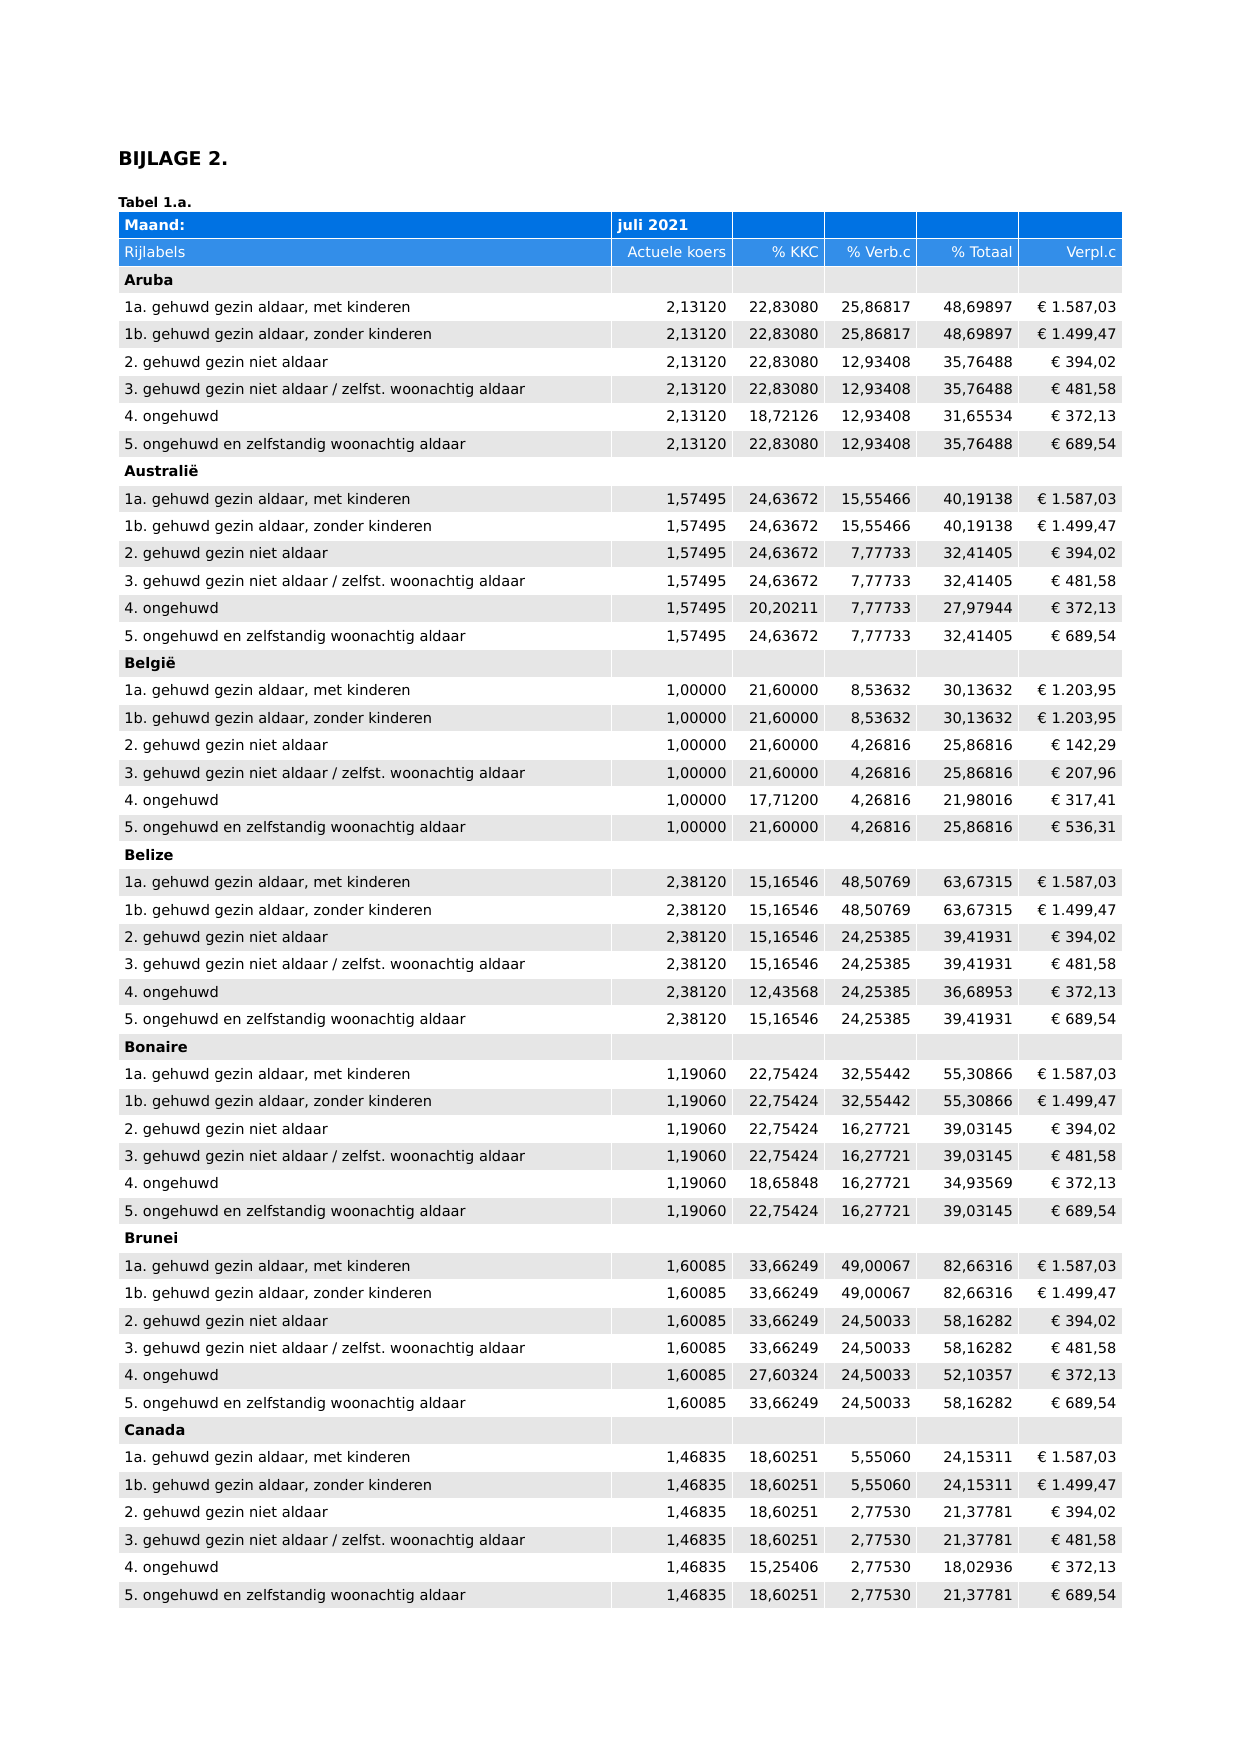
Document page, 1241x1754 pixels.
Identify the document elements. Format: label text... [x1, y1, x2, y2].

table_cell [733, 650, 824, 677]
table_cell € 1.587,03 [1019, 1445, 1122, 1471]
table_cell 31,65534 [917, 404, 1018, 430]
table_cell 1,60085 [612, 1363, 732, 1389]
table_cell 58,16282 [917, 1308, 1018, 1334]
table_cell € 394,02 [1019, 1500, 1122, 1526]
table_cell 5. ongehuwd en zelfstandig woonachtig aldaar [119, 1582, 611, 1608]
table_cell 1b. gehuwd gezin aldaar, zonder kinderen [119, 705, 611, 731]
table_cell € 372,13 [1019, 1171, 1122, 1197]
table_cell 21,60000 [733, 815, 824, 841]
table_cell 5. ongehuwd en zelfstandig woonachtig aldaar [119, 431, 611, 457]
table_cell 12,93408 [825, 404, 916, 430]
table_cell € 481,58 [1019, 1143, 1122, 1170]
table_cell [917, 459, 1018, 485]
table_cell 1,19060 [612, 1198, 732, 1224]
table_cell 24,50033 [825, 1335, 916, 1361]
table_cell 39,03145 [917, 1116, 1018, 1142]
table_cell € 142,29 [1019, 733, 1122, 759]
table_cell [733, 267, 824, 293]
table_cell 22,75424 [733, 1089, 824, 1115]
table_cell [825, 842, 916, 868]
table_cell 1b. gehuwd gezin aldaar, zonder kinderen [119, 513, 611, 539]
table_cell 52,10357 [917, 1363, 1018, 1389]
table_cell 2,38120 [612, 869, 732, 896]
table_cell 2. gehuwd gezin niet aldaar [119, 1116, 611, 1142]
table_cell [1019, 1034, 1122, 1060]
table_cell 15,16546 [733, 869, 824, 896]
table_cell 5,55060 [825, 1445, 916, 1471]
table_cell [1019, 267, 1122, 293]
table_cell [612, 650, 732, 677]
table_cell 1,57495 [612, 623, 732, 649]
table_cell [917, 212, 1018, 238]
table_cell 1,57495 [612, 486, 732, 512]
table_cell Aruba [119, 267, 611, 293]
table_cell 35,76488 [917, 349, 1018, 375]
table_cell 24,15311 [917, 1445, 1018, 1471]
table_cell 2. gehuwd gezin niet aldaar [119, 733, 611, 759]
table_cell 24,25385 [825, 1006, 916, 1033]
table_cell [1019, 842, 1122, 868]
table_cell 4,26816 [825, 787, 916, 813]
table_cell 1,19060 [612, 1143, 732, 1170]
table_cell 33,66249 [733, 1253, 824, 1279]
table_cell 4. ongehuwd [119, 404, 611, 430]
table_cell € 372,13 [1019, 1363, 1122, 1389]
table_cell 18,60251 [733, 1500, 824, 1526]
table_cell 2. gehuwd gezin niet aldaar [119, 924, 611, 951]
table_cell € 1.499,47 [1019, 1472, 1122, 1498]
table_cell 1a. gehuwd gezin aldaar, met kinderen [119, 1061, 611, 1087]
table_cell 1,46835 [612, 1527, 732, 1553]
table_cell [825, 267, 916, 293]
table_cell 21,60000 [733, 760, 824, 786]
table_cell € 317,41 [1019, 787, 1122, 813]
table_cell € 536,31 [1019, 815, 1122, 841]
table_cell 2. gehuwd gezin niet aldaar [119, 1500, 611, 1526]
table_cell Brunei [119, 1226, 611, 1252]
table_cell 2,13120 [612, 376, 732, 403]
table_cell € 689,54 [1019, 623, 1122, 649]
table_cell 24,63672 [733, 486, 824, 512]
table_cell € 481,58 [1019, 1527, 1122, 1553]
table_cell 18,60251 [733, 1445, 824, 1471]
table_cell 12,93408 [825, 431, 916, 457]
table_cell 7,77733 [825, 541, 916, 567]
table_cell 1a. gehuwd gezin aldaar, met kinderen [119, 294, 611, 320]
table_cell 18,60251 [733, 1527, 824, 1553]
table_cell 12,43568 [733, 979, 824, 1005]
table_cell 4. ongehuwd [119, 787, 611, 813]
table_cell 24,25385 [825, 952, 916, 978]
table_cell [917, 650, 1018, 677]
table_cell 32,55442 [825, 1061, 916, 1087]
table_cell 3. gehuwd gezin niet aldaar / zelfst. woonachtig aldaar [119, 1527, 611, 1553]
table_cell 2,38120 [612, 1006, 732, 1033]
table_cell 39,03145 [917, 1198, 1018, 1224]
table_cell € 1.499,47 [1019, 1089, 1122, 1115]
table_cell € 394,02 [1019, 924, 1122, 951]
table_cell [1019, 1417, 1122, 1444]
table_cell 58,16282 [917, 1390, 1018, 1416]
table_cell 22,83080 [733, 349, 824, 375]
table_cell 32,41405 [917, 568, 1018, 594]
table_cell 2. gehuwd gezin niet aldaar [119, 541, 611, 567]
table_cell 21,60000 [733, 733, 824, 759]
table_cell 1,60085 [612, 1308, 732, 1334]
table_cell € 372,13 [1019, 404, 1122, 430]
table_cell [733, 212, 824, 238]
table_cell 1,19060 [612, 1089, 732, 1115]
table_cell 2,13120 [612, 294, 732, 320]
table_cell € 1.587,03 [1019, 1061, 1122, 1087]
table_cell 1,46835 [612, 1582, 732, 1608]
table_cell 33,66249 [733, 1308, 824, 1334]
table_cell 22,83080 [733, 376, 824, 403]
subtitle BIJLAGE 2. [118, 148, 1122, 170]
table_cell [917, 267, 1018, 293]
table_cell [612, 1034, 732, 1060]
table_cell € 1.587,03 [1019, 869, 1122, 896]
table_cell 1,60085 [612, 1335, 732, 1361]
table_cell 4,26816 [825, 733, 916, 759]
table_cell Actuele koers [612, 239, 732, 266]
table_cell Maand: [119, 212, 611, 238]
table_cell [733, 1417, 824, 1444]
table_cell 3. gehuwd gezin niet aldaar / zelfst. woonachtig aldaar [119, 1335, 611, 1361]
table_cell 63,67315 [917, 897, 1018, 923]
table_cell 1a. gehuwd gezin aldaar, met kinderen [119, 486, 611, 512]
table_cell 1b. gehuwd gezin aldaar, zonder kinderen [119, 321, 611, 348]
table_cell 12,93408 [825, 376, 916, 403]
table_cell 25,86816 [917, 760, 1018, 786]
table_cell 1a. gehuwd gezin aldaar, met kinderen [119, 869, 611, 896]
table_cell 16,27721 [825, 1198, 916, 1224]
table_cell 7,77733 [825, 568, 916, 594]
table_cell 22,75424 [733, 1061, 824, 1087]
table_cell 15,16546 [733, 952, 824, 978]
table_cell 1b. gehuwd gezin aldaar, zonder kinderen [119, 897, 611, 923]
table_cell 25,86817 [825, 294, 916, 320]
table_cell 39,03145 [917, 1143, 1018, 1170]
table_cell 2. gehuwd gezin niet aldaar [119, 1308, 611, 1334]
table_cell 4,26816 [825, 760, 916, 786]
table_cell 22,75424 [733, 1198, 824, 1224]
table_cell 1,00000 [612, 787, 732, 813]
table_cell 16,27721 [825, 1171, 916, 1197]
table_cell juli 2021 [612, 212, 732, 238]
table_cell € 689,54 [1019, 431, 1122, 457]
table_cell € 1.499,47 [1019, 897, 1122, 923]
table_cell 3. gehuwd gezin niet aldaar / zelfst. woonachtig aldaar [119, 952, 611, 978]
table_cell [1019, 212, 1122, 238]
table_cell 24,25385 [825, 924, 916, 951]
table_cell [917, 1417, 1018, 1444]
table_cell 4. ongehuwd [119, 979, 611, 1005]
table_cell 39,41931 [917, 924, 1018, 951]
table_cell 3. gehuwd gezin niet aldaar / zelfst. woonachtig aldaar [119, 760, 611, 786]
table_cell 40,19138 [917, 513, 1018, 539]
table_cell 15,55466 [825, 486, 916, 512]
table_cell € 1.203,95 [1019, 705, 1122, 731]
table_cell [733, 842, 824, 868]
table_cell 33,66249 [733, 1280, 824, 1307]
table_cell 1,60085 [612, 1390, 732, 1416]
table_cell 2,38120 [612, 897, 732, 923]
table_cell 30,13632 [917, 705, 1018, 731]
table_cell 2,77530 [825, 1527, 916, 1553]
table_cell 24,63672 [733, 568, 824, 594]
table_cell 35,76488 [917, 376, 1018, 403]
table_cell 4. ongehuwd [119, 1363, 611, 1389]
table_cell € 394,02 [1019, 1116, 1122, 1142]
table_cell € 1.499,47 [1019, 321, 1122, 348]
table_cell 22,83080 [733, 431, 824, 457]
table_cell 2,13120 [612, 349, 732, 375]
table_cell 22,75424 [733, 1116, 824, 1142]
table_cell 1,46835 [612, 1472, 732, 1498]
table_cell % KKC [733, 239, 824, 266]
table_cell 48,69897 [917, 321, 1018, 348]
table_cell 1b. gehuwd gezin aldaar, zonder kinderen [119, 1280, 611, 1307]
table_cell 40,19138 [917, 486, 1018, 512]
table_cell 32,55442 [825, 1089, 916, 1115]
table_cell € 372,13 [1019, 979, 1122, 1005]
table_cell 1,57495 [612, 541, 732, 567]
table_cell € 372,13 [1019, 595, 1122, 622]
table_cell 1,57495 [612, 595, 732, 622]
table_cell [612, 842, 732, 868]
table_cell 24,25385 [825, 979, 916, 1005]
table_cell [612, 1417, 732, 1444]
table_cell 2. gehuwd gezin niet aldaar [119, 349, 611, 375]
table_cell 21,37781 [917, 1527, 1018, 1553]
table_cell 1,00000 [612, 815, 732, 841]
table_cell 8,53632 [825, 705, 916, 731]
table_cell 48,50769 [825, 897, 916, 923]
table_cell 22,83080 [733, 294, 824, 320]
table_cell 25,86817 [825, 321, 916, 348]
table_cell 20,20211 [733, 595, 824, 622]
table_cell 24,15311 [917, 1472, 1018, 1498]
table_cell [1019, 459, 1122, 485]
table_cell 4. ongehuwd [119, 595, 611, 622]
table_cell 21,37781 [917, 1582, 1018, 1608]
table_cell 21,98016 [917, 787, 1018, 813]
table_cell 1,19060 [612, 1061, 732, 1087]
table_cell 15,16546 [733, 897, 824, 923]
table_cell 1,00000 [612, 678, 732, 704]
table_cell 22,83080 [733, 321, 824, 348]
table_cell 1b. gehuwd gezin aldaar, zonder kinderen [119, 1089, 611, 1115]
table_cell 32,41405 [917, 623, 1018, 649]
table_cell 18,02936 [917, 1554, 1018, 1581]
table_cell 58,16282 [917, 1335, 1018, 1361]
table_cell 15,55466 [825, 513, 916, 539]
table_cell € 689,54 [1019, 1390, 1122, 1416]
table_cell 1,19060 [612, 1116, 732, 1142]
table_cell € 689,54 [1019, 1582, 1122, 1608]
table_cell € 481,58 [1019, 376, 1122, 403]
table_cell 18,60251 [733, 1472, 824, 1498]
table_cell 21,60000 [733, 705, 824, 731]
table_cell 15,16546 [733, 924, 824, 951]
table_cell [917, 842, 1018, 868]
table_cell € 1.203,95 [1019, 678, 1122, 704]
table_cell € 1.587,03 [1019, 486, 1122, 512]
table_cell 16,27721 [825, 1143, 916, 1170]
table_cell [612, 267, 732, 293]
table_cell 4. ongehuwd [119, 1554, 611, 1581]
table_cell 24,63672 [733, 541, 824, 567]
table_cell [917, 1226, 1018, 1252]
table_cell 34,93569 [917, 1171, 1018, 1197]
table_cell 35,76488 [917, 431, 1018, 457]
table_cell 5,55060 [825, 1472, 916, 1498]
table_cell % Verb.c [825, 239, 916, 266]
table_cell 82,66316 [917, 1253, 1018, 1279]
table_cell 39,41931 [917, 952, 1018, 978]
table_cell 5. ongehuwd en zelfstandig woonachtig aldaar [119, 1390, 611, 1416]
table_cell 32,41405 [917, 541, 1018, 567]
table_cell 1,60085 [612, 1253, 732, 1279]
table_cell [825, 1417, 916, 1444]
table_cell Australië [119, 459, 611, 485]
table_cell 18,72126 [733, 404, 824, 430]
table_cell 33,66249 [733, 1390, 824, 1416]
table_cell 2,38120 [612, 979, 732, 1005]
table_cell 5. ongehuwd en zelfstandig woonachtig aldaar [119, 1198, 611, 1224]
table_cell 30,13632 [917, 678, 1018, 704]
table_cell 2,77530 [825, 1500, 916, 1526]
table_cell 24,50033 [825, 1308, 916, 1334]
table_cell 25,86816 [917, 733, 1018, 759]
table_cell 5. ongehuwd en zelfstandig woonachtig aldaar [119, 815, 611, 841]
table_cell € 1.499,47 [1019, 1280, 1122, 1307]
table_cell [825, 459, 916, 485]
table_cell 15,16546 [733, 1006, 824, 1033]
table_cell 1a. gehuwd gezin aldaar, met kinderen [119, 1253, 611, 1279]
table_cell 1,00000 [612, 733, 732, 759]
table_cell 2,38120 [612, 952, 732, 978]
table_cell 82,66316 [917, 1280, 1018, 1307]
table_cell [733, 1034, 824, 1060]
table_cell 2,13120 [612, 321, 732, 348]
table_cell 7,77733 [825, 595, 916, 622]
table_cell 12,93408 [825, 349, 916, 375]
table_cell 3. gehuwd gezin niet aldaar / zelfst. woonachtig aldaar [119, 1143, 611, 1170]
table_cell % Totaal [917, 239, 1018, 266]
table_cell € 481,58 [1019, 568, 1122, 594]
table_cell 25,86816 [917, 815, 1018, 841]
table_cell [825, 212, 916, 238]
table_cell 24,63672 [733, 623, 824, 649]
table_cell 48,50769 [825, 869, 916, 896]
table_cell 18,60251 [733, 1582, 824, 1608]
table_cell 2,77530 [825, 1554, 916, 1581]
table_cell 36,68953 [917, 979, 1018, 1005]
table_cell € 372,13 [1019, 1554, 1122, 1581]
table_cell 7,77733 [825, 623, 916, 649]
table_cell 4. ongehuwd [119, 1171, 611, 1197]
table_cell 18,65848 [733, 1171, 824, 1197]
table_cell 1,57495 [612, 568, 732, 594]
table_cell [733, 1226, 824, 1252]
table_cell Canada [119, 1417, 611, 1444]
table_cell België [119, 650, 611, 677]
table_cell [612, 1226, 732, 1252]
table_cell 1,46835 [612, 1500, 732, 1526]
table_cell [612, 459, 732, 485]
table_cell [825, 650, 916, 677]
table_cell 1a. gehuwd gezin aldaar, met kinderen [119, 1445, 611, 1471]
table_cell 2,77530 [825, 1582, 916, 1608]
table_cell 1,60085 [612, 1280, 732, 1307]
table_cell 48,69897 [917, 294, 1018, 320]
table_cell 63,67315 [917, 869, 1018, 896]
table_cell 1,57495 [612, 513, 732, 539]
table_cell 8,53632 [825, 678, 916, 704]
table_cell € 394,02 [1019, 349, 1122, 375]
table_cell 21,37781 [917, 1500, 1018, 1526]
table_cell 5. ongehuwd en zelfstandig woonachtig aldaar [119, 623, 611, 649]
table_cell 39,41931 [917, 1006, 1018, 1033]
table_cell 22,75424 [733, 1143, 824, 1170]
table_cell € 1.587,03 [1019, 294, 1122, 320]
table_cell € 481,58 [1019, 1335, 1122, 1361]
table_cell € 1.587,03 [1019, 1253, 1122, 1279]
table_cell € 1.499,47 [1019, 513, 1122, 539]
table_cell Bonaire [119, 1034, 611, 1060]
table_cell 15,25406 [733, 1554, 824, 1581]
table_cell € 394,02 [1019, 1308, 1122, 1334]
table_cell 5. ongehuwd en zelfstandig woonachtig aldaar [119, 1006, 611, 1033]
table_cell [1019, 1226, 1122, 1252]
table_cell 1,00000 [612, 705, 732, 731]
table_cell 49,00067 [825, 1280, 916, 1307]
table_cell [825, 1034, 916, 1060]
table_cell 17,71200 [733, 787, 824, 813]
table_cell Belize [119, 842, 611, 868]
table_cell [917, 1034, 1018, 1060]
table_cell 2,13120 [612, 431, 732, 457]
table_cell € 689,54 [1019, 1198, 1122, 1224]
table_cell 1,46835 [612, 1554, 732, 1581]
table_cell 2,13120 [612, 404, 732, 430]
table_cell 2,38120 [612, 924, 732, 951]
table_cell € 394,02 [1019, 541, 1122, 567]
table_cell [733, 459, 824, 485]
table_cell 24,63672 [733, 513, 824, 539]
table_cell [1019, 650, 1122, 677]
table_cell 55,30866 [917, 1061, 1018, 1087]
table_cell Rijlabels [119, 239, 611, 266]
table_cell € 207,96 [1019, 760, 1122, 786]
table_cell 27,60324 [733, 1363, 824, 1389]
table_cell [825, 1226, 916, 1252]
table_cell 21,60000 [733, 678, 824, 704]
table_cell € 689,54 [1019, 1006, 1122, 1033]
table_cell Verpl.c [1019, 239, 1122, 266]
table_cell 4,26816 [825, 815, 916, 841]
table_cell 3. gehuwd gezin niet aldaar / zelfst. woonachtig aldaar [119, 376, 611, 403]
table_cell 1,46835 [612, 1445, 732, 1471]
table_cell 49,00067 [825, 1253, 916, 1279]
table_cell 1a. gehuwd gezin aldaar, met kinderen [119, 678, 611, 704]
table_cell 24,50033 [825, 1390, 916, 1416]
table_header Tabel 1.a. [118, 195, 1122, 211]
table_cell 3. gehuwd gezin niet aldaar / zelfst. woonachtig aldaar [119, 568, 611, 594]
table_cell 1b. gehuwd gezin aldaar, zonder kinderen [119, 1472, 611, 1498]
table_cell 33,66249 [733, 1335, 824, 1361]
table_cell 24,50033 [825, 1363, 916, 1389]
table_cell 16,27721 [825, 1116, 916, 1142]
table_cell 27,97944 [917, 595, 1018, 622]
table_cell 55,30866 [917, 1089, 1018, 1115]
table_cell 1,19060 [612, 1171, 732, 1197]
table_cell € 481,58 [1019, 952, 1122, 978]
table_cell 1,00000 [612, 760, 732, 786]
